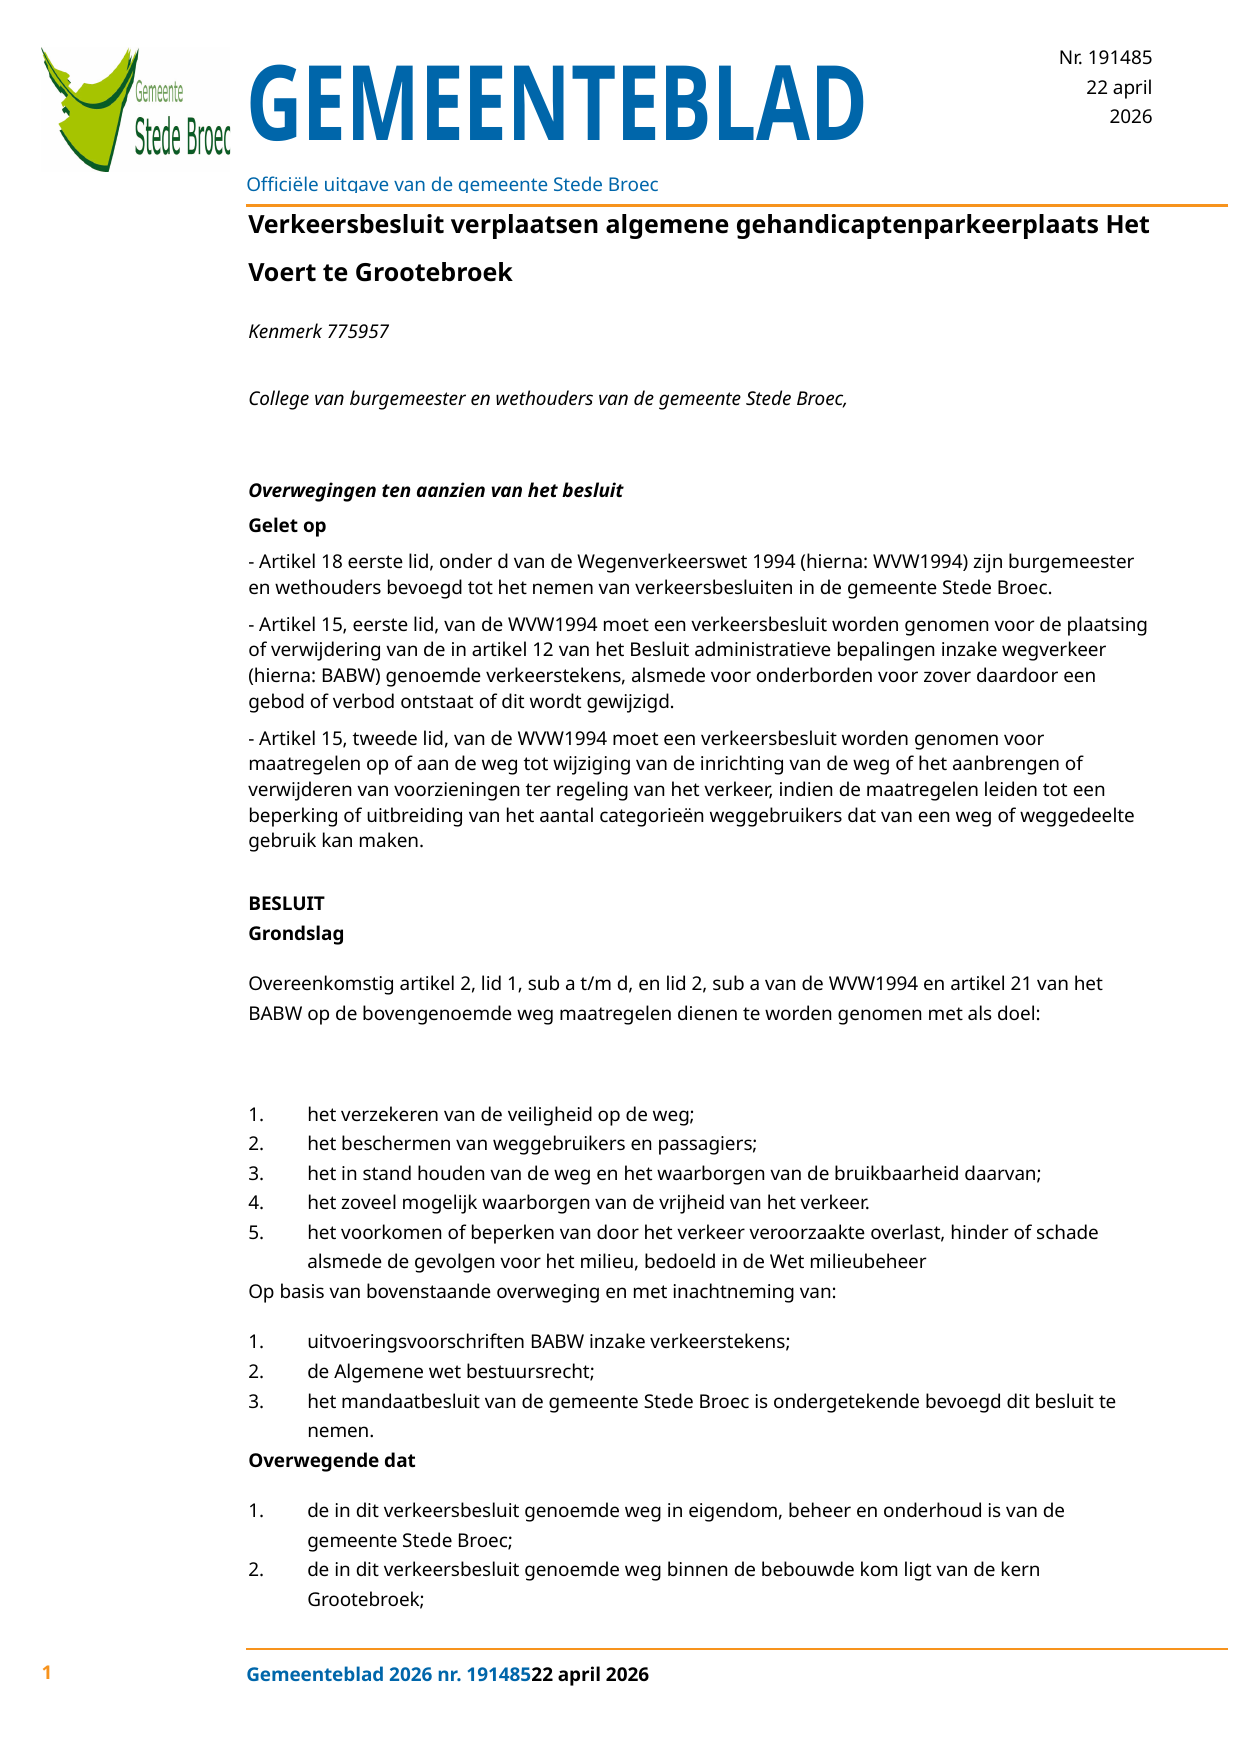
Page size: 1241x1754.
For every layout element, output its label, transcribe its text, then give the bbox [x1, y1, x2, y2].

text Overwegingen ten aanzien van het besluit [248, 478, 1152, 503]
list het beschermen van weggebruikers en passagiers; [248, 1130, 1152, 1156]
text College van burgemeester en wethouders van de gemeente Stede Broec, [248, 386, 1152, 411]
list het zoveel mogelijk waarborgen van de vrijheid van het verkeer. [248, 1189, 1152, 1215]
text - Artikel 15, tweede lid, van de WVW1994 moet een verkeersbesluit worden genomen voor maatregelen op of aan de weg tot wijziging van de inrichting van de weg of het aanbrengen of verwijderen van voorzieningen ter regeling van het verkeer, indien de maatregelen leiden tot een beperking of uitbreiding van het aantal categorieën weggebruikers dat van een weg of weggedeelte gebruik kan maken. [248, 725, 1152, 853]
text - Artikel 18 eerste lid, onder d van de Wegenverkeerswet 1994 (hierna: WVW1994) zijn burgemeester en wethouders bevoegd tot het nemen van ver­keersbe­sluiten in de gemeente Stede Broec. [248, 548, 1152, 600]
list de in dit verkeersbesluit genoemde weg in eigendom, beheer en onderhoud is van de gemeente Stede Broec; [248, 1497, 1152, 1553]
text Gelet op [248, 512, 1152, 537]
text Op basis van bovenstaande overweging en met inachtneming van: [248, 1278, 1152, 1304]
list de in dit verkeersbesluit genoemde weg binnen de bebouwde kom ligt van de kern Grootebroek; [248, 1557, 1152, 1612]
text - Artikel 15, eerste lid, van de WVW1994 moet een verkeersbesluit worden genomen voor de plaatsing of verwijdering van de in artikel 12 van het Besluit administratieve bepalingen inzake wegverkeer (hierna: BABW) genoemde verkeerstekens, alsmede voor onderborden voor zover daardoor een gebod of verbod ontstaat of dit wordt gewijzigd. [248, 611, 1152, 714]
text Overwegende dat [248, 1447, 1152, 1473]
picture [41, 47, 231, 172]
list de Algemene wet bestuursrecht; [248, 1358, 1152, 1384]
text Overeenkomstig artikel 2, lid 1, sub a t/m d, en lid 2, sub a van de WVW1994 en artikel 21 van het BABW op de bovengenoemde weg maatregelen dienen te worden genomen met als doel: [248, 970, 1152, 1026]
list het in stand houden van de weg en het waarborgen van de bruikbaarheid daarvan; [248, 1160, 1152, 1186]
text BESLUIT [248, 890, 1152, 916]
list het verzekeren van de veiligheid op de weg; [248, 1101, 1152, 1126]
text Kenmerk 775957 [248, 318, 1152, 344]
list het voorkomen of beperken van door het verkeer veroorzaakte overlast, hinder of schade alsmede de gevolgen voor het milieu, bedoeld in de Wet milieubeheer [248, 1219, 1152, 1274]
text Grondslag [248, 920, 1152, 946]
list het mandaatbesluit van de gemeente Stede Broec is ondergetekende bevoegd dit besluit te nemen. [248, 1388, 1152, 1443]
list uitvoeringsvoorschriften BABW inzake verkeerstekens; [248, 1329, 1152, 1354]
text Verkeersbesluit verplaatsen algemene gehandicaptenparkeerplaats Het Voert te Grootebroek [248, 207, 1152, 288]
